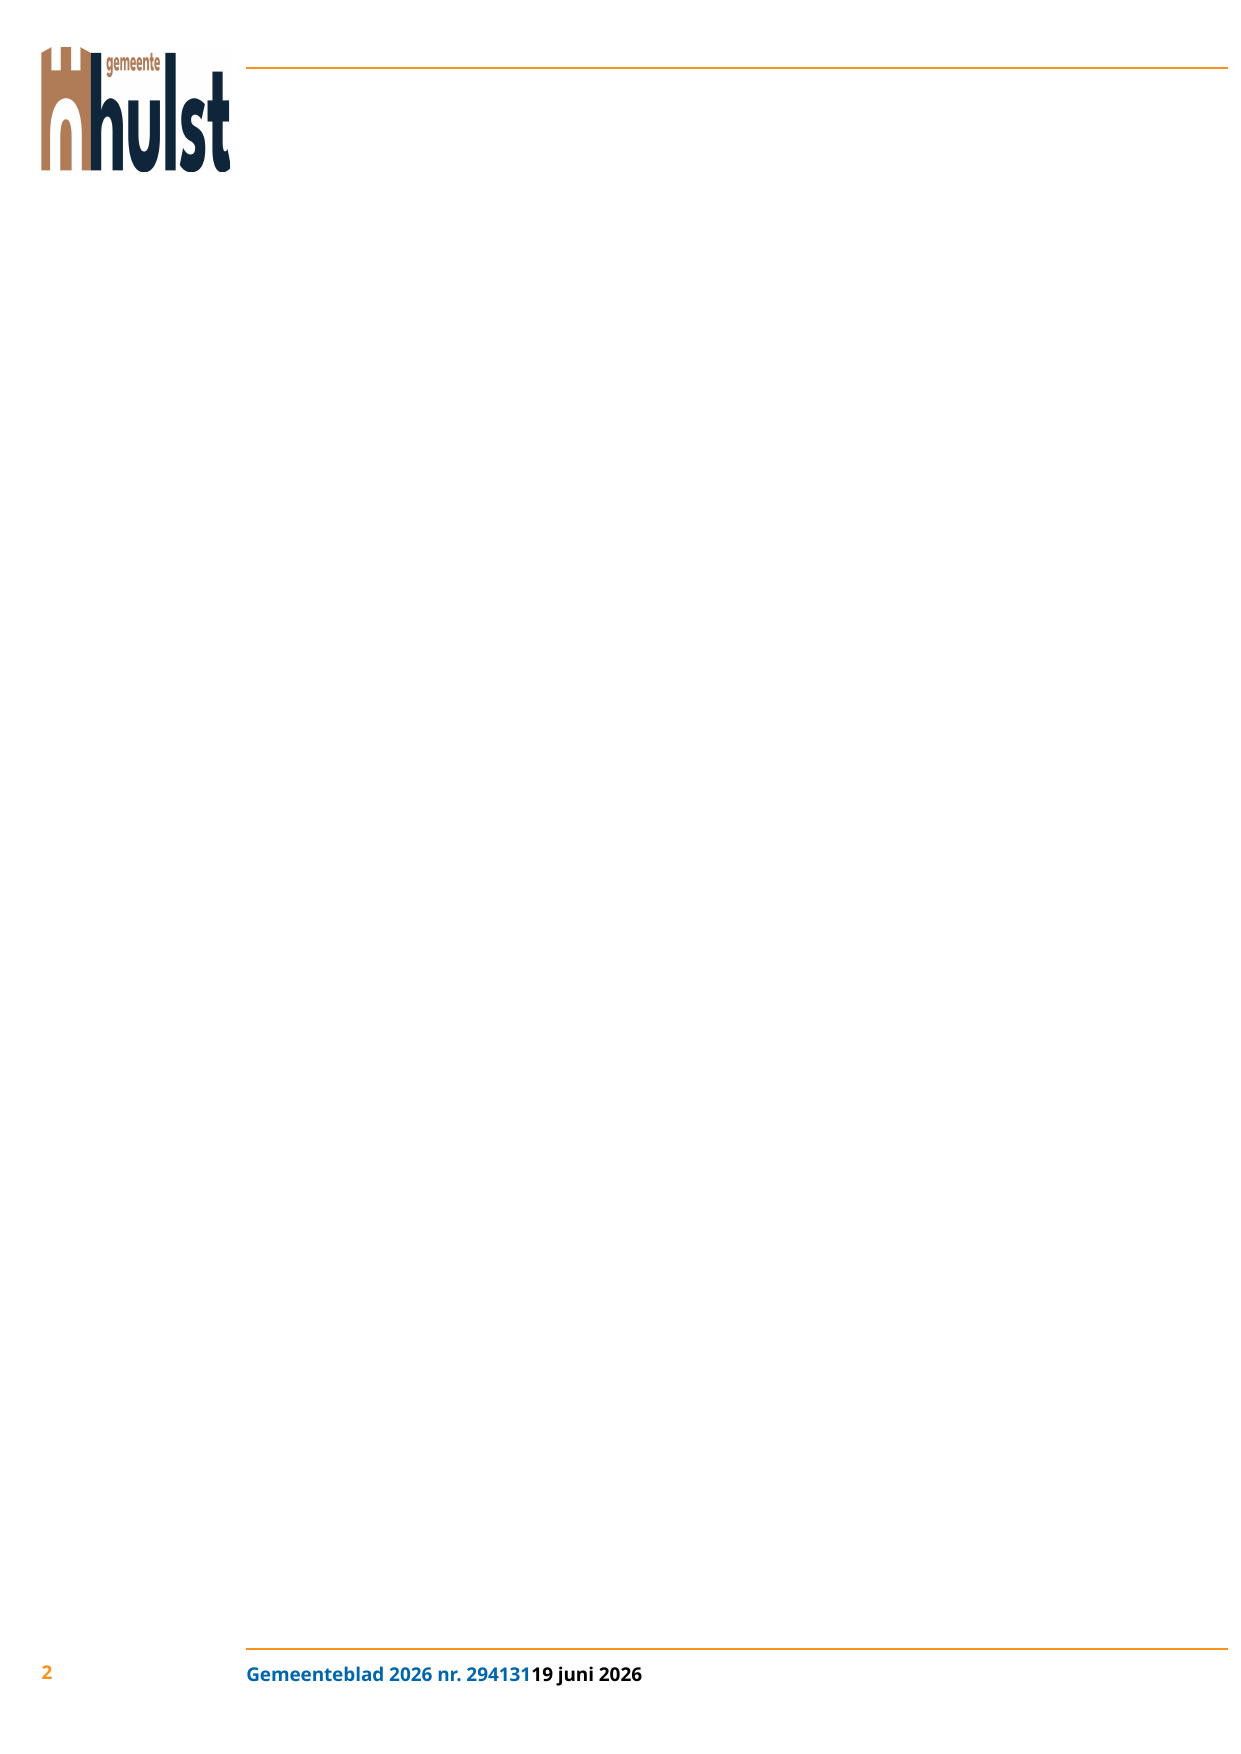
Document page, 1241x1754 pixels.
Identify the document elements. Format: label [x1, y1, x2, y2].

picture [41, 47, 231, 172]
